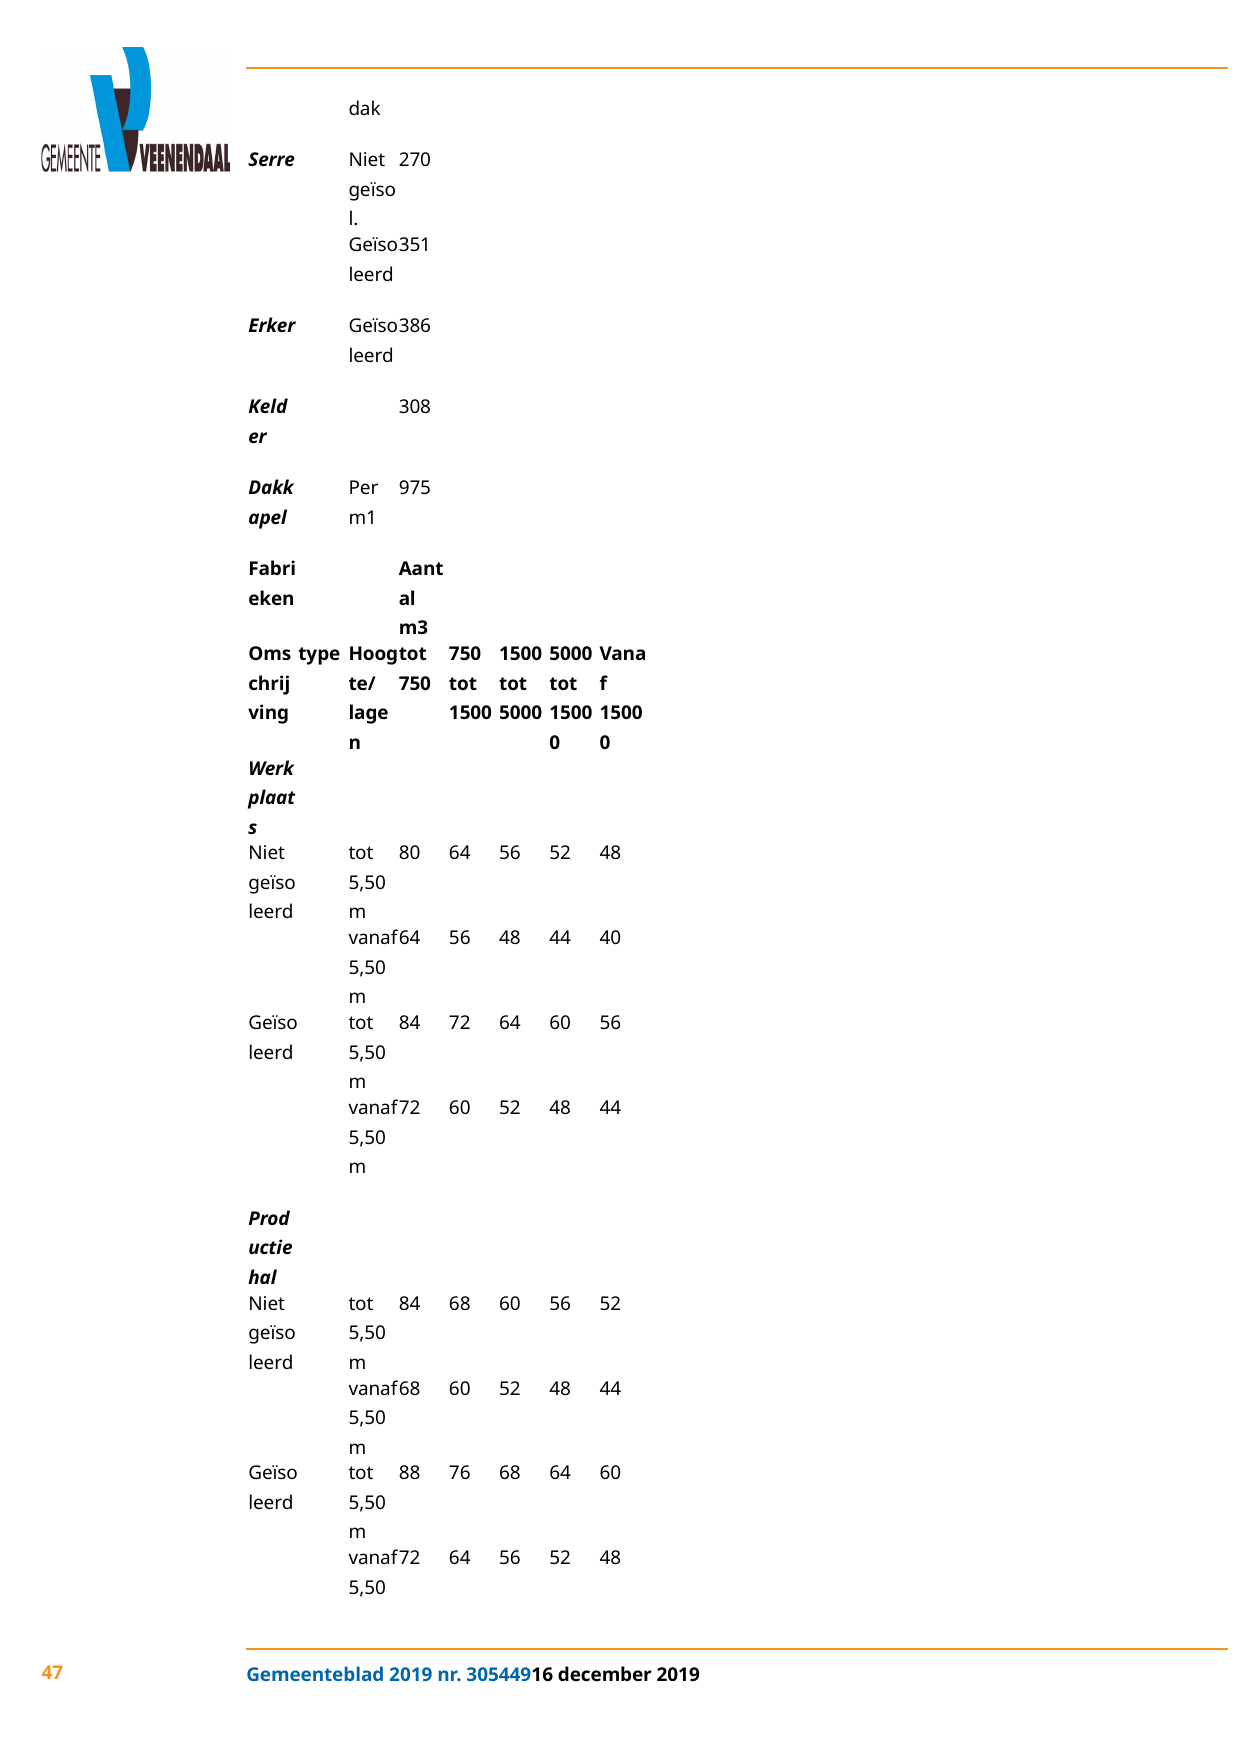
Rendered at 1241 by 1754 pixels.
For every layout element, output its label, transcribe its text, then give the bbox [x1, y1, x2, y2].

table_cell Niet geïsoleerd [248, 1290, 298, 1375]
table_cell dak [348, 95, 398, 121]
table_cell [650, 1375, 700, 1459]
table_cell 48 [499, 925, 549, 1009]
table_cell tot 5,50 m [348, 840, 398, 924]
table_cell [650, 1205, 700, 1290]
table_cell [650, 1290, 700, 1375]
table_cell [399, 449, 449, 474]
table_cell [549, 146, 599, 231]
table_cell [298, 1179, 348, 1205]
table_cell [248, 1179, 298, 1205]
table_cell 68 [499, 1460, 549, 1544]
table_cell [449, 312, 499, 367]
table_cell Dakkapel [248, 474, 298, 529]
table_cell Productiehal [248, 1205, 298, 1290]
table_cell [499, 1205, 549, 1290]
table_cell 351 [399, 231, 449, 286]
table_cell Serre [248, 146, 298, 231]
table_cell 68 [399, 1375, 449, 1459]
table_cell [298, 449, 348, 474]
table_cell 76 [449, 1460, 499, 1544]
table_cell 56 [599, 1009, 649, 1094]
table_cell 52 [549, 840, 599, 924]
table_cell [549, 474, 599, 529]
table_cell Hoogte/lagen [348, 640, 398, 755]
table_cell [449, 530, 499, 555]
table_cell vanaf 5,50 m [348, 1375, 398, 1459]
table_cell Vanaf 15000 [599, 640, 649, 755]
table_cell 5000 tot 15000 [549, 640, 599, 755]
table_cell 48 [549, 1094, 599, 1179]
table_cell 60 [499, 1290, 549, 1375]
table_cell [650, 474, 700, 529]
table_cell [499, 530, 549, 555]
table_cell [499, 312, 549, 367]
table_cell 48 [549, 1375, 599, 1459]
table_cell [499, 555, 549, 640]
table_cell [650, 1545, 700, 1600]
table_cell tot 5,50 m [348, 1009, 398, 1094]
table_cell [549, 368, 599, 393]
table_cell [499, 1179, 549, 1205]
table_cell [650, 1009, 700, 1094]
table_cell [449, 449, 499, 474]
table_cell [499, 121, 549, 146]
table_cell 56 [549, 1290, 599, 1375]
table_cell [650, 449, 700, 474]
table_cell type [298, 640, 348, 755]
table_cell 60 [549, 1009, 599, 1094]
table_cell [399, 286, 449, 312]
table_cell [549, 530, 599, 555]
table_cell 56 [449, 925, 499, 1009]
table_cell 72 [449, 1009, 499, 1094]
table_cell 72 [399, 1094, 449, 1179]
table_cell [298, 393, 348, 448]
table_cell [499, 474, 549, 529]
table_cell [248, 925, 298, 1009]
table_cell [650, 530, 700, 555]
table_cell 80 [399, 840, 449, 924]
table_cell [650, 555, 700, 640]
table_cell [248, 121, 298, 146]
table_cell [650, 146, 700, 231]
table_cell [449, 1205, 499, 1290]
table_cell [449, 1179, 499, 1205]
table_cell [399, 530, 449, 555]
table_cell [650, 231, 700, 286]
table_cell [298, 1460, 348, 1544]
table_cell [449, 95, 499, 121]
table_cell [348, 449, 398, 474]
table_cell [599, 1205, 649, 1290]
table_cell [650, 286, 700, 312]
table_cell [549, 231, 599, 286]
table_cell [348, 393, 398, 448]
table_cell [599, 555, 649, 640]
table_cell 60 [599, 1460, 649, 1544]
table_cell 88 [399, 1460, 449, 1544]
table_cell vanaf 5,50 [348, 1545, 398, 1600]
table_cell [499, 146, 549, 231]
table_cell [399, 95, 449, 121]
table_cell [599, 1179, 649, 1205]
table_cell 386 [399, 312, 449, 367]
table_cell [599, 95, 649, 121]
table_cell 40 [599, 925, 649, 1009]
table_cell vanaf 5,50 m [348, 1094, 398, 1179]
table_cell Werkplaats [248, 755, 298, 839]
table_cell [549, 95, 599, 121]
table_cell [599, 312, 649, 367]
table_cell 64 [449, 840, 499, 924]
table_cell [348, 121, 398, 146]
table_cell tot 5,50 m [348, 1460, 398, 1544]
table_cell [650, 925, 700, 1009]
table_cell [449, 231, 499, 286]
table_cell 64 [399, 925, 449, 1009]
table_cell [348, 1205, 398, 1290]
table_cell [449, 368, 499, 393]
table_cell [650, 95, 700, 121]
table_cell [650, 121, 700, 146]
table_cell [599, 449, 649, 474]
table_cell [650, 393, 700, 448]
table_cell 44 [549, 925, 599, 1009]
table_cell 48 [599, 840, 649, 924]
table_cell [499, 368, 549, 393]
table_cell [449, 474, 499, 529]
table_cell [599, 530, 649, 555]
table_cell [348, 755, 398, 839]
table_cell 975 [399, 474, 449, 529]
table_cell [348, 1179, 398, 1205]
table_cell Geïsoleerd [348, 312, 398, 367]
table_cell [298, 231, 348, 286]
table_cell 56 [499, 840, 549, 924]
table_cell [449, 755, 499, 839]
table_cell Fabrieken [248, 555, 298, 640]
table_cell [549, 555, 599, 640]
table_cell [549, 312, 599, 367]
table_cell [549, 286, 599, 312]
table_cell [499, 449, 549, 474]
table_cell 1500 tot 5000 [499, 640, 549, 755]
table_cell [298, 312, 348, 367]
table_cell Niet geïsoleerd [248, 840, 298, 924]
table_cell [499, 755, 549, 839]
table_cell [348, 368, 398, 393]
table_cell 72 [399, 1545, 449, 1600]
table_cell Geïsoleerd [248, 1009, 298, 1094]
table_cell tot 750 [399, 640, 449, 755]
table_cell [599, 474, 649, 529]
table_cell [599, 368, 649, 393]
table_cell 64 [549, 1460, 599, 1544]
table_cell Erker [248, 312, 298, 367]
table_cell [549, 1205, 599, 1290]
table_cell Per m1 [348, 474, 398, 529]
table_cell 56 [499, 1545, 549, 1600]
table_cell [499, 286, 549, 312]
table_cell 48 [599, 1545, 649, 1600]
table_cell Omschrijving [248, 640, 298, 755]
table_cell [650, 368, 700, 393]
table_cell [298, 368, 348, 393]
table_cell [348, 530, 398, 555]
table_cell [449, 286, 499, 312]
table_cell [298, 1290, 348, 1375]
table_cell Niet geïsol. [348, 146, 398, 231]
table_cell [549, 121, 599, 146]
table_cell [449, 146, 499, 231]
table_cell [549, 755, 599, 839]
table_cell [298, 1375, 348, 1459]
table_cell [549, 1179, 599, 1205]
table_cell [298, 286, 348, 312]
table_cell Kelder [248, 393, 298, 448]
table_cell [298, 146, 348, 231]
table_cell [499, 393, 549, 448]
table_cell 60 [449, 1094, 499, 1179]
table_cell [650, 1094, 700, 1179]
table_cell [499, 231, 549, 286]
table_cell 64 [499, 1009, 549, 1094]
table_cell Aantal m3 [399, 555, 449, 640]
table_cell [399, 1179, 449, 1205]
table_cell [549, 393, 599, 448]
table_cell [599, 755, 649, 839]
table_cell [298, 530, 348, 555]
table_cell [248, 231, 298, 286]
table_cell [298, 1009, 348, 1094]
table_cell [298, 755, 348, 839]
table_cell [399, 755, 449, 839]
table_cell [248, 368, 298, 393]
table_cell [650, 640, 700, 755]
table_cell [298, 840, 348, 924]
table_cell [650, 755, 700, 839]
table_cell [399, 121, 449, 146]
table_cell [348, 555, 398, 640]
table_cell [399, 368, 449, 393]
table_cell 270 [399, 146, 449, 231]
table_cell 60 [449, 1375, 499, 1459]
table_cell [499, 95, 549, 121]
table_cell [298, 121, 348, 146]
table_cell [599, 231, 649, 286]
table_cell [298, 555, 348, 640]
table_cell vanaf 5,50 m [348, 925, 398, 1009]
picture [41, 47, 130, 172]
table_cell [248, 1094, 298, 1179]
table_cell [248, 449, 298, 474]
table_cell [599, 146, 649, 231]
table_cell [348, 286, 398, 312]
table_cell 44 [599, 1375, 649, 1459]
table_cell 84 [399, 1009, 449, 1094]
table_cell [449, 555, 499, 640]
table_cell 750 tot 1500 [449, 640, 499, 755]
table_cell 64 [449, 1545, 499, 1600]
table_cell [399, 1205, 449, 1290]
table_cell [599, 286, 649, 312]
table_cell Geïsoleerd [348, 231, 398, 286]
picture [123, 47, 231, 172]
table_cell Geïsoleerd [248, 1460, 298, 1544]
table_cell [449, 121, 499, 146]
table_cell [298, 95, 348, 121]
table_cell [650, 1179, 700, 1205]
table_cell [549, 449, 599, 474]
table_cell 44 [599, 1094, 649, 1179]
table_cell [650, 1460, 700, 1544]
table_cell [298, 925, 348, 1009]
table_cell tot 5,50 m [348, 1290, 398, 1375]
table_cell [599, 121, 649, 146]
table_cell [248, 1545, 298, 1600]
table_cell [449, 393, 499, 448]
table_cell 84 [399, 1290, 449, 1375]
table_cell [298, 1205, 348, 1290]
table_cell [650, 840, 700, 924]
table_cell 52 [499, 1094, 549, 1179]
table_cell [248, 1375, 298, 1459]
table_cell 52 [499, 1375, 549, 1459]
table_cell [298, 1545, 348, 1600]
table_cell [248, 286, 298, 312]
table_cell 52 [549, 1545, 599, 1600]
table_cell [248, 530, 298, 555]
table_cell 52 [599, 1290, 649, 1375]
table_cell 308 [399, 393, 449, 448]
table_cell [599, 393, 649, 448]
table_cell [650, 312, 700, 367]
table_cell [298, 474, 348, 529]
table_cell [298, 1094, 348, 1179]
table_cell 68 [449, 1290, 499, 1375]
table_cell [248, 95, 298, 121]
